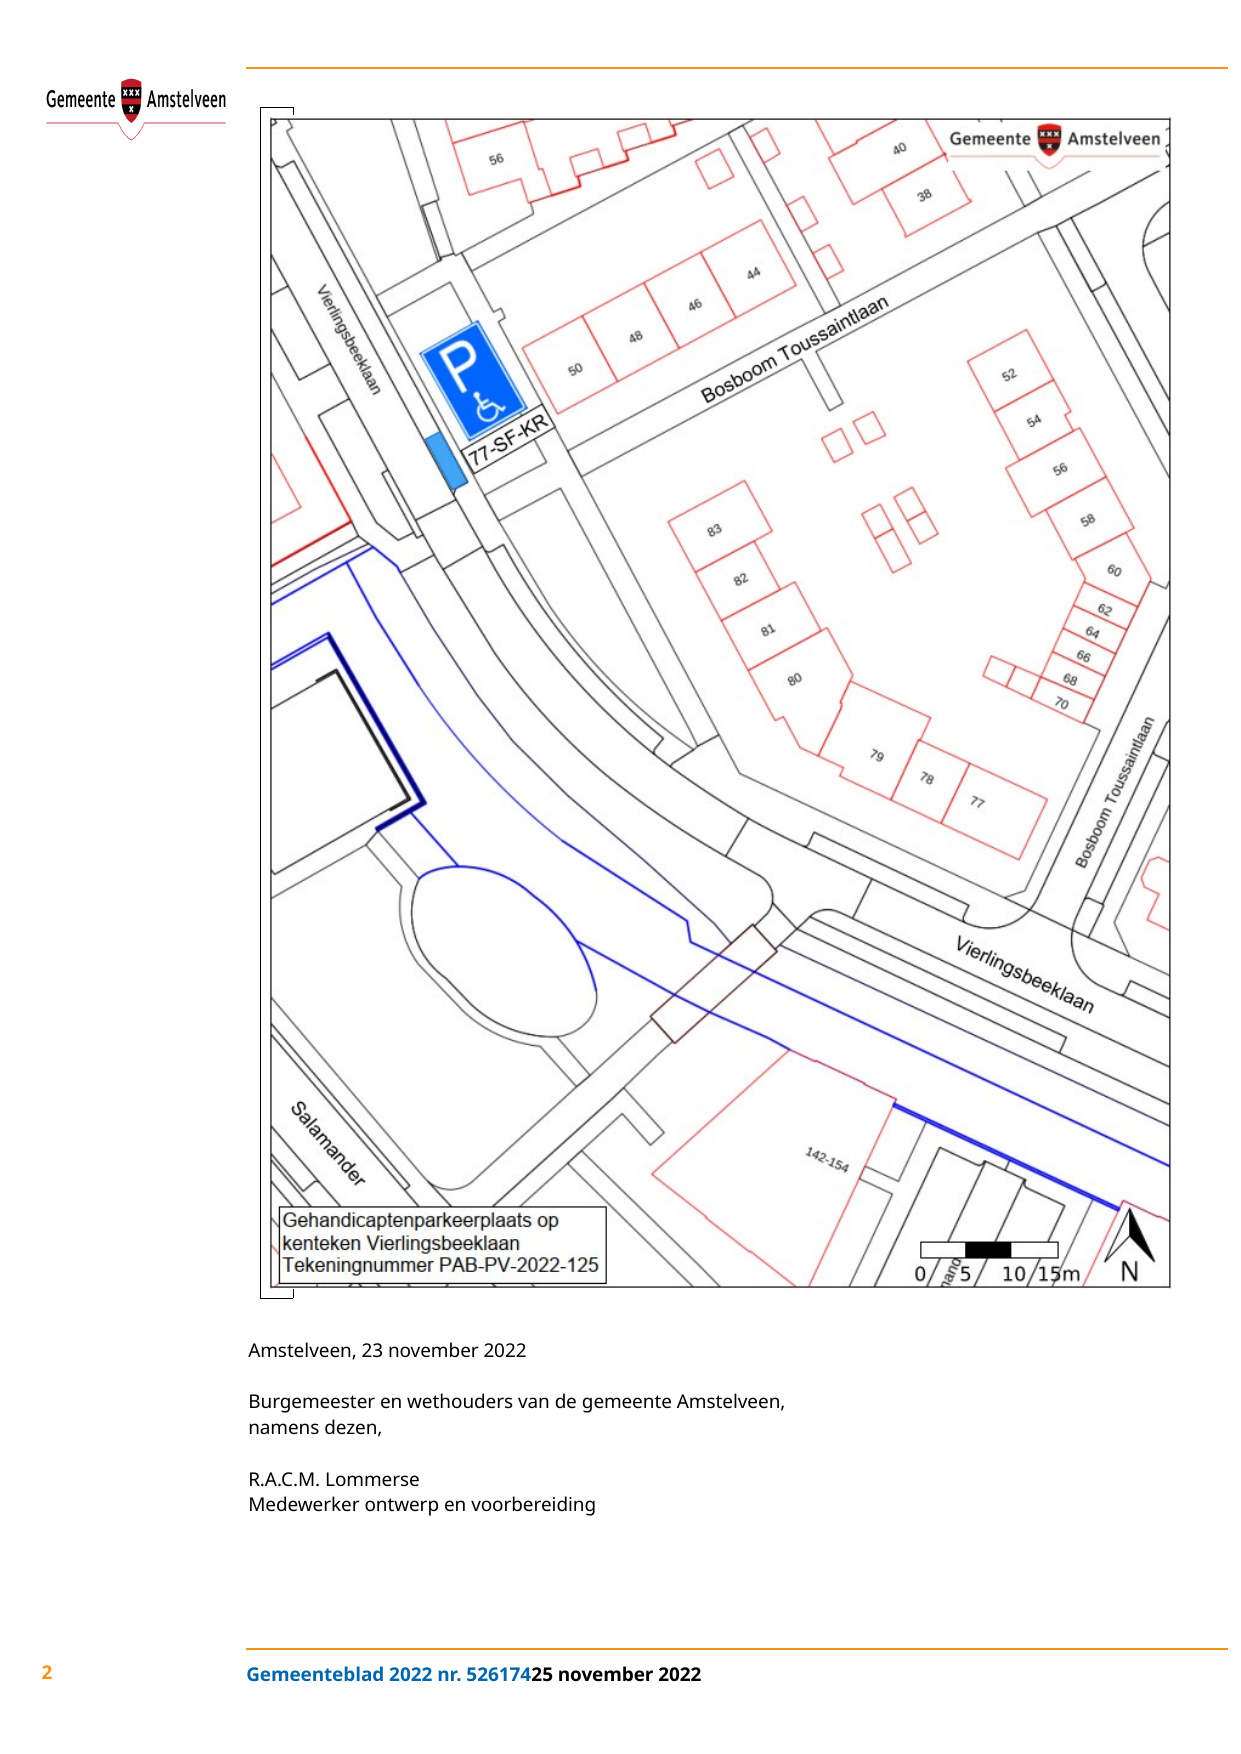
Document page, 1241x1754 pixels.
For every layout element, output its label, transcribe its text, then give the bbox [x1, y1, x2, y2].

text namens dezen, [248, 1414, 1152, 1440]
text R.A.C.M. Lommerse [248, 1466, 1152, 1491]
picture [41, 47, 231, 172]
text Medewerker ontwerp en voorbereiding [248, 1491, 1152, 1517]
picture [268, 115, 1173, 1289]
text Amstelveen, 23 november 2022 [248, 1337, 1152, 1363]
text Burgemeester en wethouders van de gemeente Amstelveen, [248, 1388, 1152, 1414]
